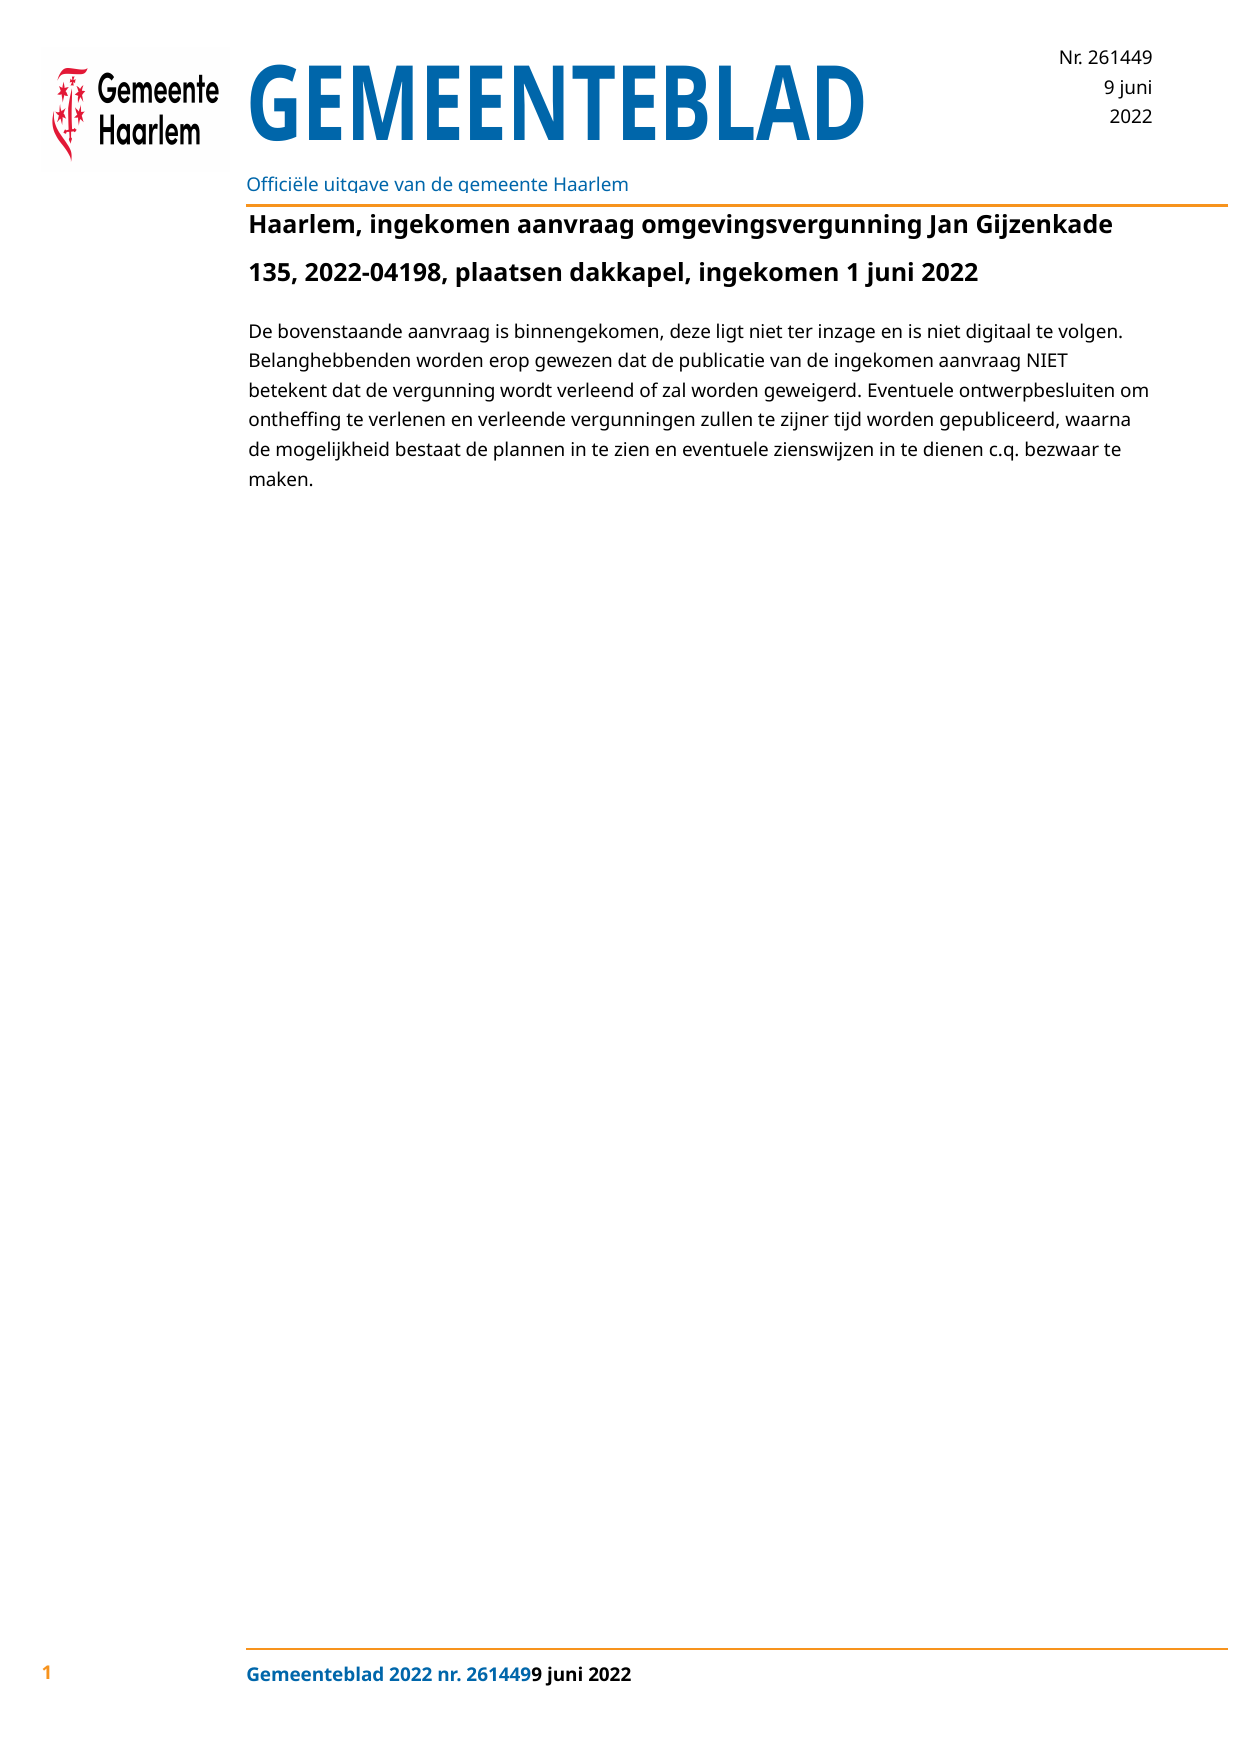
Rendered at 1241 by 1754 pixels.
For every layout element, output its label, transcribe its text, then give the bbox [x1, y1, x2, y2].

text De bovenstaande aanvraag is binnengekomen, deze ligt niet ter inzage en is niet digitaal te volgen. Belanghebbenden worden erop gewezen dat de publicatie van de ingekomen aanvraag NIET betekent dat de vergunning wordt verleend of zal worden geweigerd. Eventuele ontwerpbesluiten om ontheffing te verlenen en verleende vergunningen zullen te zijner tijd worden gepubliceerd, waarna de mogelijkheid bestaat de plannen in te zien en eventuele zienswijzen in te dienen c.q. bezwaar te maken. [248, 318, 1152, 492]
picture [41, 47, 231, 172]
text Haarlem, ingekomen aanvraag omgevingsvergunning Jan Gijzenkade 135, 2022-04198, plaatsen dakkapel, ingekomen 1 juni 2022 [248, 207, 1152, 288]
